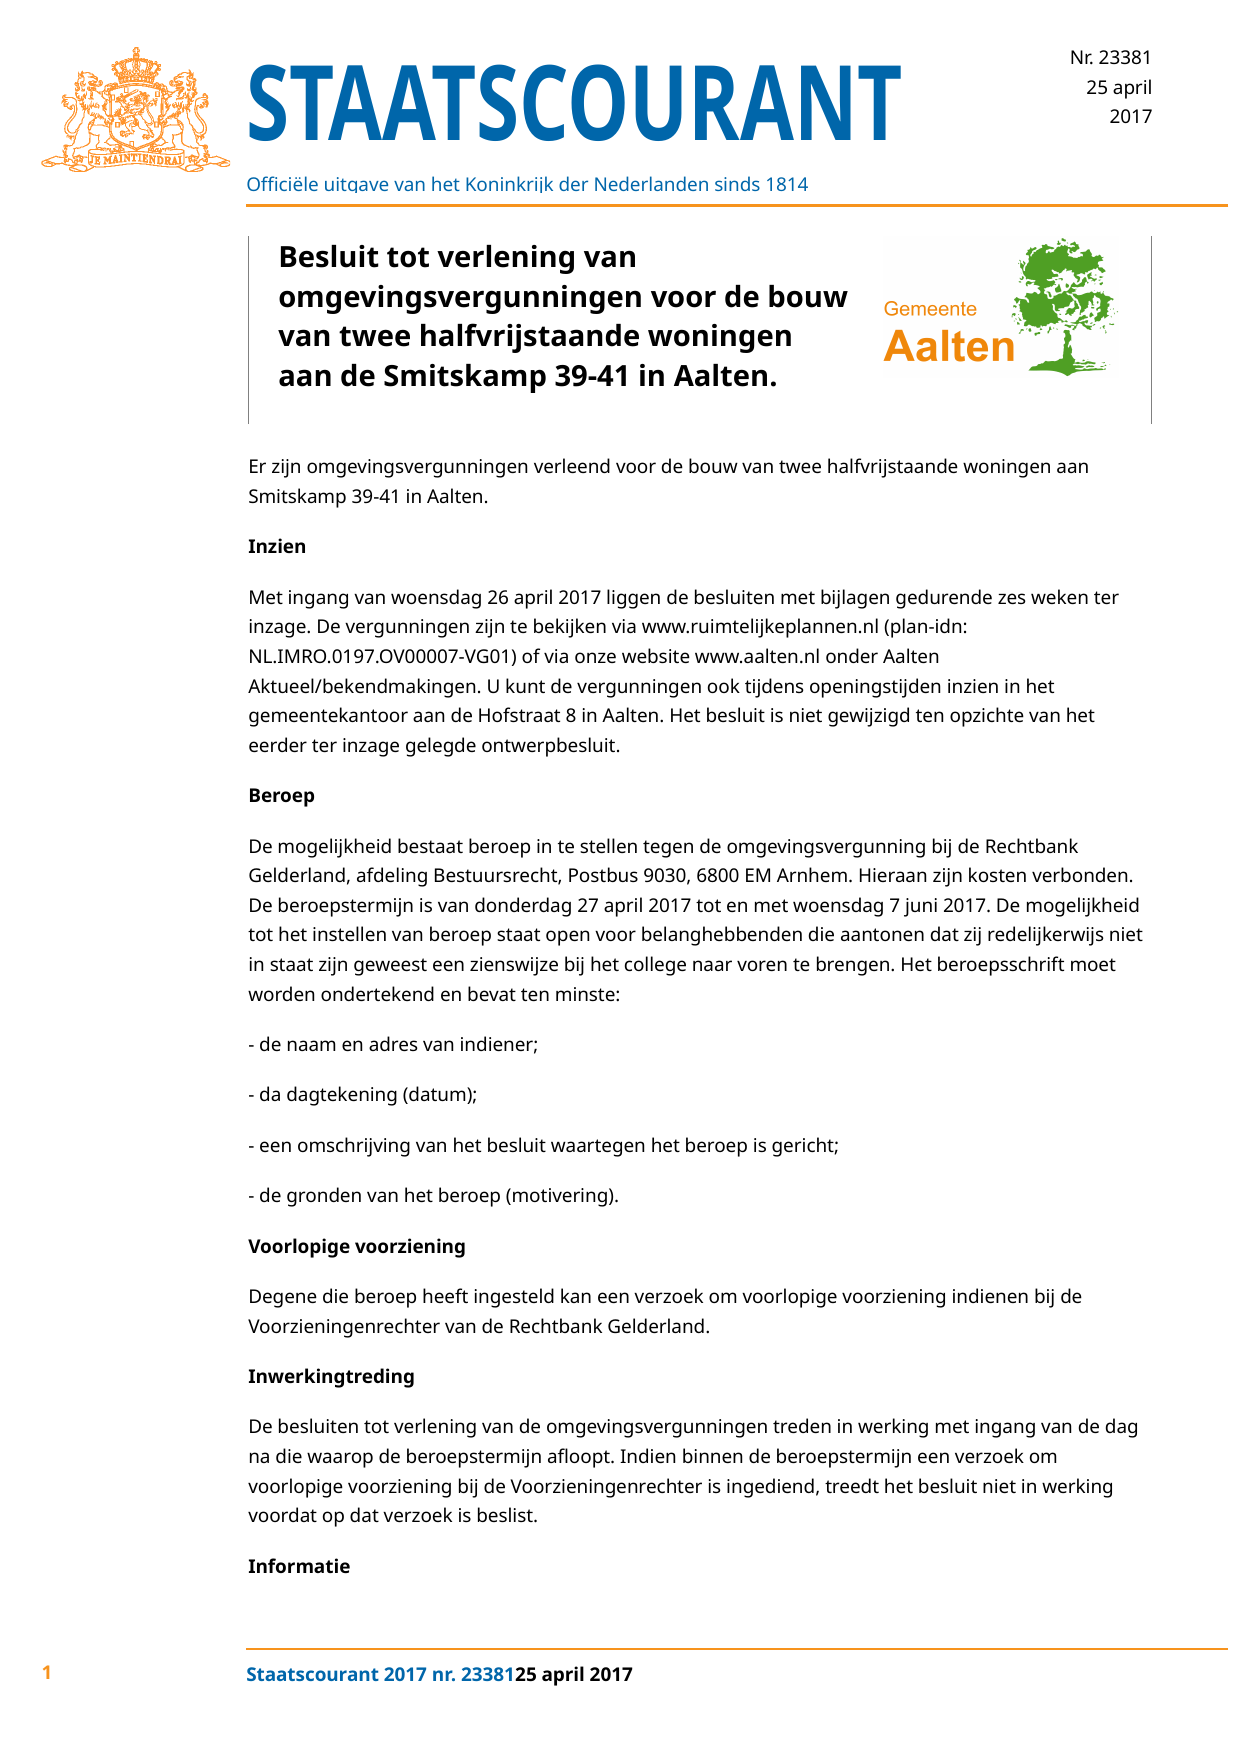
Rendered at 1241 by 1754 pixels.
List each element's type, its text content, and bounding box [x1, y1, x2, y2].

text - de gronden van het beroep (motivering). [248, 1182, 1152, 1208]
table_header Besluit tot verlening van omgevingsvergunningen voor de bouw van twee halfvrijstaande woningen aan de Smitskamp 39-41 in Aalten. [249, 236, 850, 424]
text De besluiten tot verlening van de omgevingsvergunningen treden in werking met ingang van de dag na die waarop de beroepstermijn afloopt. Indien binnen de beroepstermijn een verzoek om voorlopige voorziening bij de Voorzieningenrechter is ingediend, treedt het besluit niet in werking voordat op dat verzoek is beslist. [248, 1414, 1152, 1528]
table_header [850, 236, 1151, 424]
text Informatie [248, 1553, 1152, 1578]
text Inwerkingtreding [248, 1363, 1152, 1389]
text Beroep [248, 782, 1152, 808]
text De mogelijkheid bestaat beroep in te stellen tegen de omgevingsvergunning bij de Rechtbank Gelderland, afdeling Bestuursrecht, Postbus 9030, 6800 EM Arnhem. Hieraan zijn kosten verbonden. De beroepstermijn is van donderdag 27 april 2017 tot en met woensdag 7 juni 2017. De mogelijkheid tot het instellen van beroep staat open voor belanghebbenden die aantonen dat zij redelijkerwijs niet in staat zijn geweest een zienswijze bij het college naar voren te brengen. Het beroepsschrift moet worden ondertekend en bevat ten minste: [248, 833, 1152, 1006]
text - een omschrijving van het besluit waartegen het beroep is gericht; [248, 1132, 1152, 1158]
picture [882, 236, 1119, 378]
text - de naam en adres van indiener; [248, 1031, 1152, 1057]
text Voorlopige voorziening [248, 1233, 1152, 1258]
text Degene die beroep heeft ingesteld kan een verzoek om voorlopige voorziening indienen bij de Voorzieningenrechter van de Rechtbank Gelderland. [248, 1283, 1152, 1338]
text - da dagtekening (datum); [248, 1082, 1152, 1107]
text Met ingang van woensdag 26 april 2017 liggen de besluiten met bijlagen gedurende zes weken ter inzage. De vergunningen zijn te bekijken via www.ruimtelijkeplannen.nl (plan-idn: NL.IMRO.0197.OV00007-VG01) of via onze website www.aalten.nl onder Aalten Aktueel/bekendmakingen. U kunt de vergunningen ook tijdens openingstijden inzien in het gemeentekantoor aan de Hofstraat 8 in Aalten. Het besluit is niet gewijzigd ten opzichte van het eerder ter inzage gelegde ontwerpbesluit. [248, 584, 1152, 758]
text Inzien [248, 534, 1152, 559]
text Er zijn omgevingsvergunningen verleend voor de bouw van twee halfvrijstaande woningen aan Smitskamp 39-41 in Aalten. [248, 454, 1152, 509]
picture [41, 47, 231, 172]
